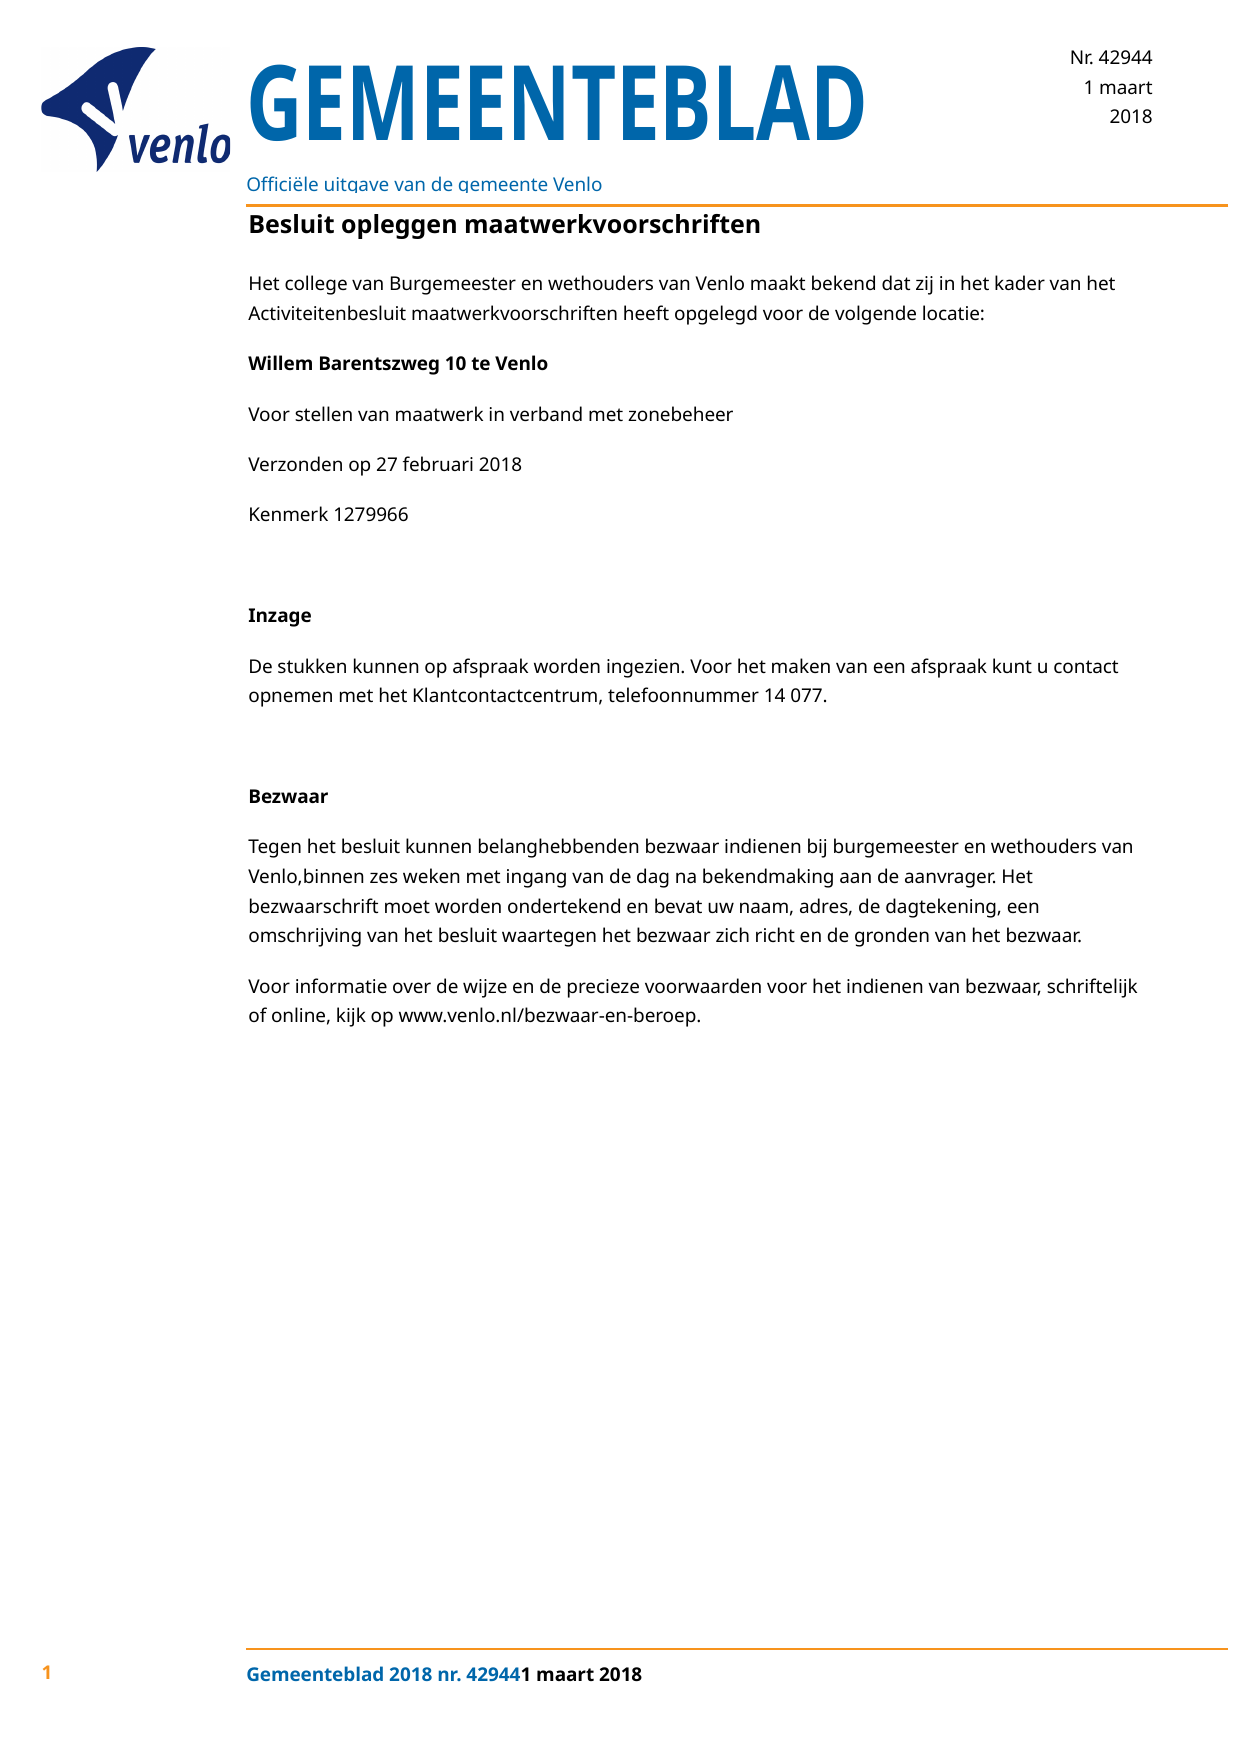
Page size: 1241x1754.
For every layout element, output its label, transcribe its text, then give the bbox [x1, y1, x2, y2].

text Inzage [248, 602, 1152, 628]
text De stukken kunnen op afspraak worden ingezien. Voor het maken van een afspraak kunt u contact opnemen met het Klantcontactcentrum, telefoonnummer 14 077. [248, 653, 1152, 708]
text Het college van Burgemeester en wethouders van Venlo maakt bekend dat zij in het kader van het Activiteitenbesluit maatwerkvoorschriften heeft opgelegd voor de volgende locatie: [248, 270, 1152, 326]
text Voor informatie over de wijze en de precieze voorwaarden voor het indienen van bezwaar, schriftelijk of online, kijk op www.venlo.nl/bezwaar-en-beroep. [248, 973, 1152, 1028]
text Besluit opleggen maatwerkvoorschriften [248, 207, 1152, 241]
picture [41, 47, 231, 172]
text Tegen het besluit kunnen belanghebbenden bezwaar indienen bij burgemeester en wethouders van Venlo,binnen zes weken met ingang van de dag na bekendmaking aan de aanvrager. Het bezwaarschrift moet worden ondertekend en bevat uw naam, adres, de dagtekening, een omschrijving van het besluit waartegen het bezwaar zich richt en de gronden van het bezwaar. [248, 834, 1152, 948]
text Willem Barentszweg 10 te Venlo [248, 350, 1152, 376]
text Kenmerk 1279966 [248, 502, 1152, 527]
text Bezwaar [248, 783, 1152, 809]
text Voor stellen van maatwerk in verband met zonebeheer [248, 401, 1152, 426]
text Verzonden op 27 februari 2018 [248, 451, 1152, 477]
